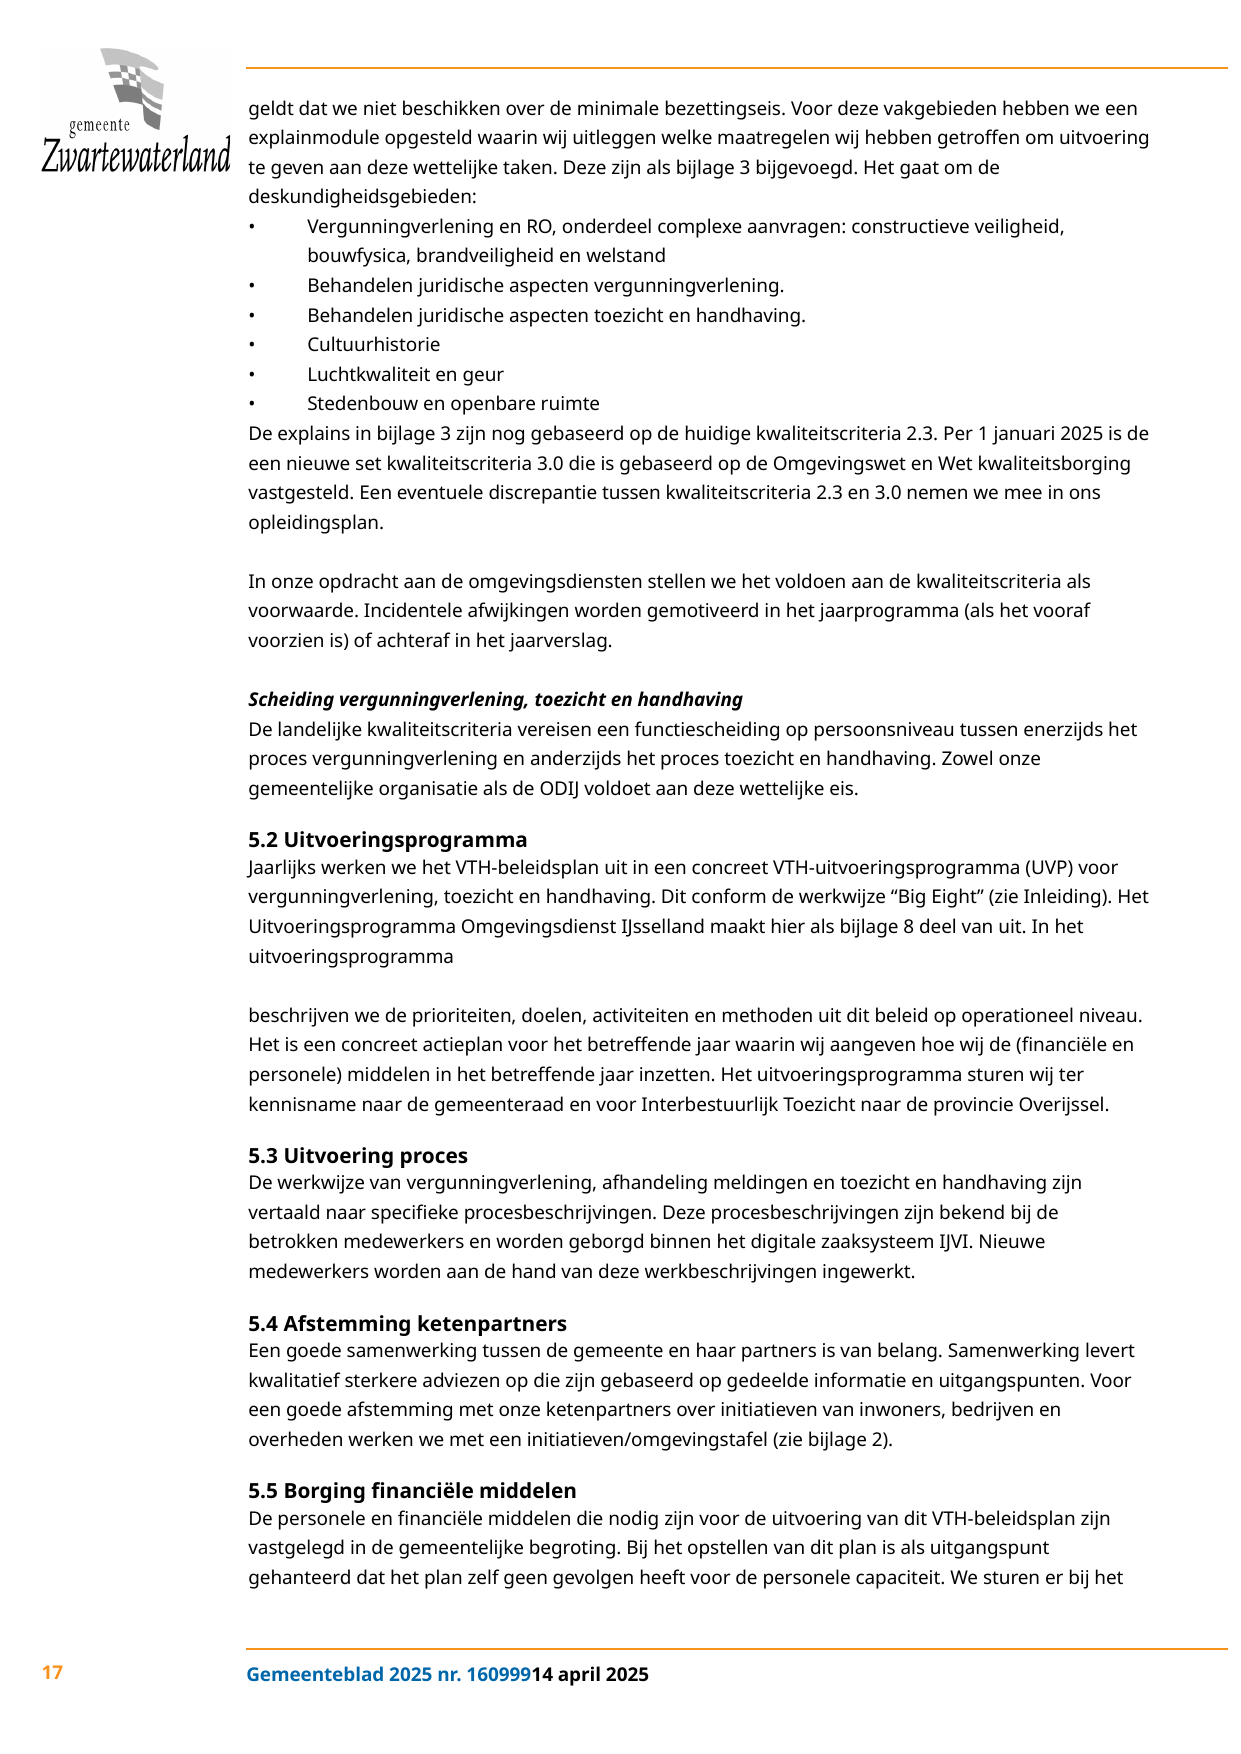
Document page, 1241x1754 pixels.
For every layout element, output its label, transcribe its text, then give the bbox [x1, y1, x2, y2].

list Stedenbouw en openbare ruimte [248, 391, 1152, 416]
text De personele en financiële middelen die nodig zijn voor de uitvoering van dit VTH-beleidsplan zijn vastgelegd in de gemeentelijke begroting. Bij het opstellen van dit plan is als uitgangspunt gehanteerd dat het plan zelf geen gevolgen heeft voor de personele capaciteit. We sturen er bij het [248, 1505, 1152, 1590]
text 5.3 Uitvoering proces [248, 1141, 1152, 1169]
text 5.2 Uitvoeringsprogramma [248, 826, 1152, 854]
list Behandelen juridische aspecten vergunningverlening. [248, 272, 1152, 298]
text Een goede samenwerking tussen de gemeente en haar partners is van belang. Samenwerking levert kwalitatief sterkere adviezen op die zijn gebaseerd op gedeelde informatie en uitgangspunten. Voor een goede afstemming met onze ketenpartners over initiatieven van inwoners, bedrijven en overheden werken we met een initiatieven/omgevingstafel (zie bijlage 2). [248, 1337, 1152, 1452]
text De explains in bijlage 3 zijn nog gebaseerd op de huidige kwaliteitscriteria 2.3. Per 1 januari 2025 is de een nieuwe set kwaliteitscriteria 3.0 die is gebaseerd op de Omgevingswet en Wet kwaliteitsborging vastgesteld. Een eventuele discrepantie tussen kwaliteitscriteria 2.3 en 3.0 nemen we mee in ons opleidingsplan. [248, 420, 1152, 535]
text De landelijke kwaliteitscriteria vereisen een functiescheiding op persoonsniveau tussen enerzijds het proces vergunningverlening en anderzijds het proces toezicht en handhaving. Zowel onze gemeentelijke organisatie als de ODIJ voldoet aan deze wettelijke eis. [248, 716, 1152, 801]
text geldt dat we niet beschikken over de minimale bezettingseis. Voor deze vakgebieden hebben we een explainmodule opgesteld waarin wij uitleggen welke maatregelen wij hebben getroffen om uitvoering te geven aan deze wettelijke taken. Deze zijn als bijlage 3 bijgevoegd. Het gaat om de deskundigheidsgebieden: [248, 95, 1152, 209]
list Cultuurhistorie [248, 331, 1152, 357]
text 5.4 Afstemming ketenpartners [248, 1309, 1152, 1337]
text Jaarlijks werken we het VTH-beleidsplan uit in een concreet VTH-uitvoeringsprogramma (UVP) voor vergunningverlening, toezicht en handhaving. Dit conform de werkwijze “Big Eight” (zie Inleiding). Het Uitvoeringsprogramma Omgevingsdienst IJsselland maakt hier als bijlage 8 deel van uit. In het uitvoeringsprogramma [248, 854, 1152, 968]
text In onze opdracht aan de omgevingsdiensten stellen we het voldoen aan de kwaliteitscriteria als voorwaarde. Incidentele afwijkingen worden gemotiveerd in het jaarprogramma (als het vooraf voorzien is) of achteraf in het jaarverslag. [248, 568, 1152, 653]
text 5.5 Borging financiële middelen [248, 1476, 1152, 1505]
list Behandelen juridische aspecten toezicht en handhaving. [248, 302, 1152, 328]
list Luchtkwaliteit en geur [248, 361, 1152, 387]
text beschrijven we de prioriteiten, doelen, activiteiten en methoden uit dit beleid op operationeel niveau. Het is een concreet actieplan voor het betreffende jaar waarin wij aangeven hoe wij de (financiële en personele) middelen in het betreffende jaar inzetten. Het uitvoeringsprogramma sturen wij ter kennisname naar de gemeenteraad en voor Interbestuurlijk Toezicht naar de provincie Overijssel. [248, 1002, 1152, 1116]
picture [41, 47, 231, 172]
list Vergunningverlening en RO, onderdeel complexe aanvragen: constructieve veiligheid, bouwfysica, brandveiligheid en welstand [248, 213, 1152, 268]
text Scheiding vergunningverlening, toezicht en handhaving [248, 686, 1152, 712]
text De werkwijze van vergunningverlening, afhandeling meldingen en toezicht en handhaving zijn vertaald naar specifieke procesbeschrijvingen. Deze procesbeschrijvingen zijn bekend bij de betrokken medewerkers en worden geborgd binnen het digitale zaaksysteem IJVI. Nieuwe medewerkers worden aan de hand van deze werkbeschrijvingen ingewerkt. [248, 1169, 1152, 1284]
